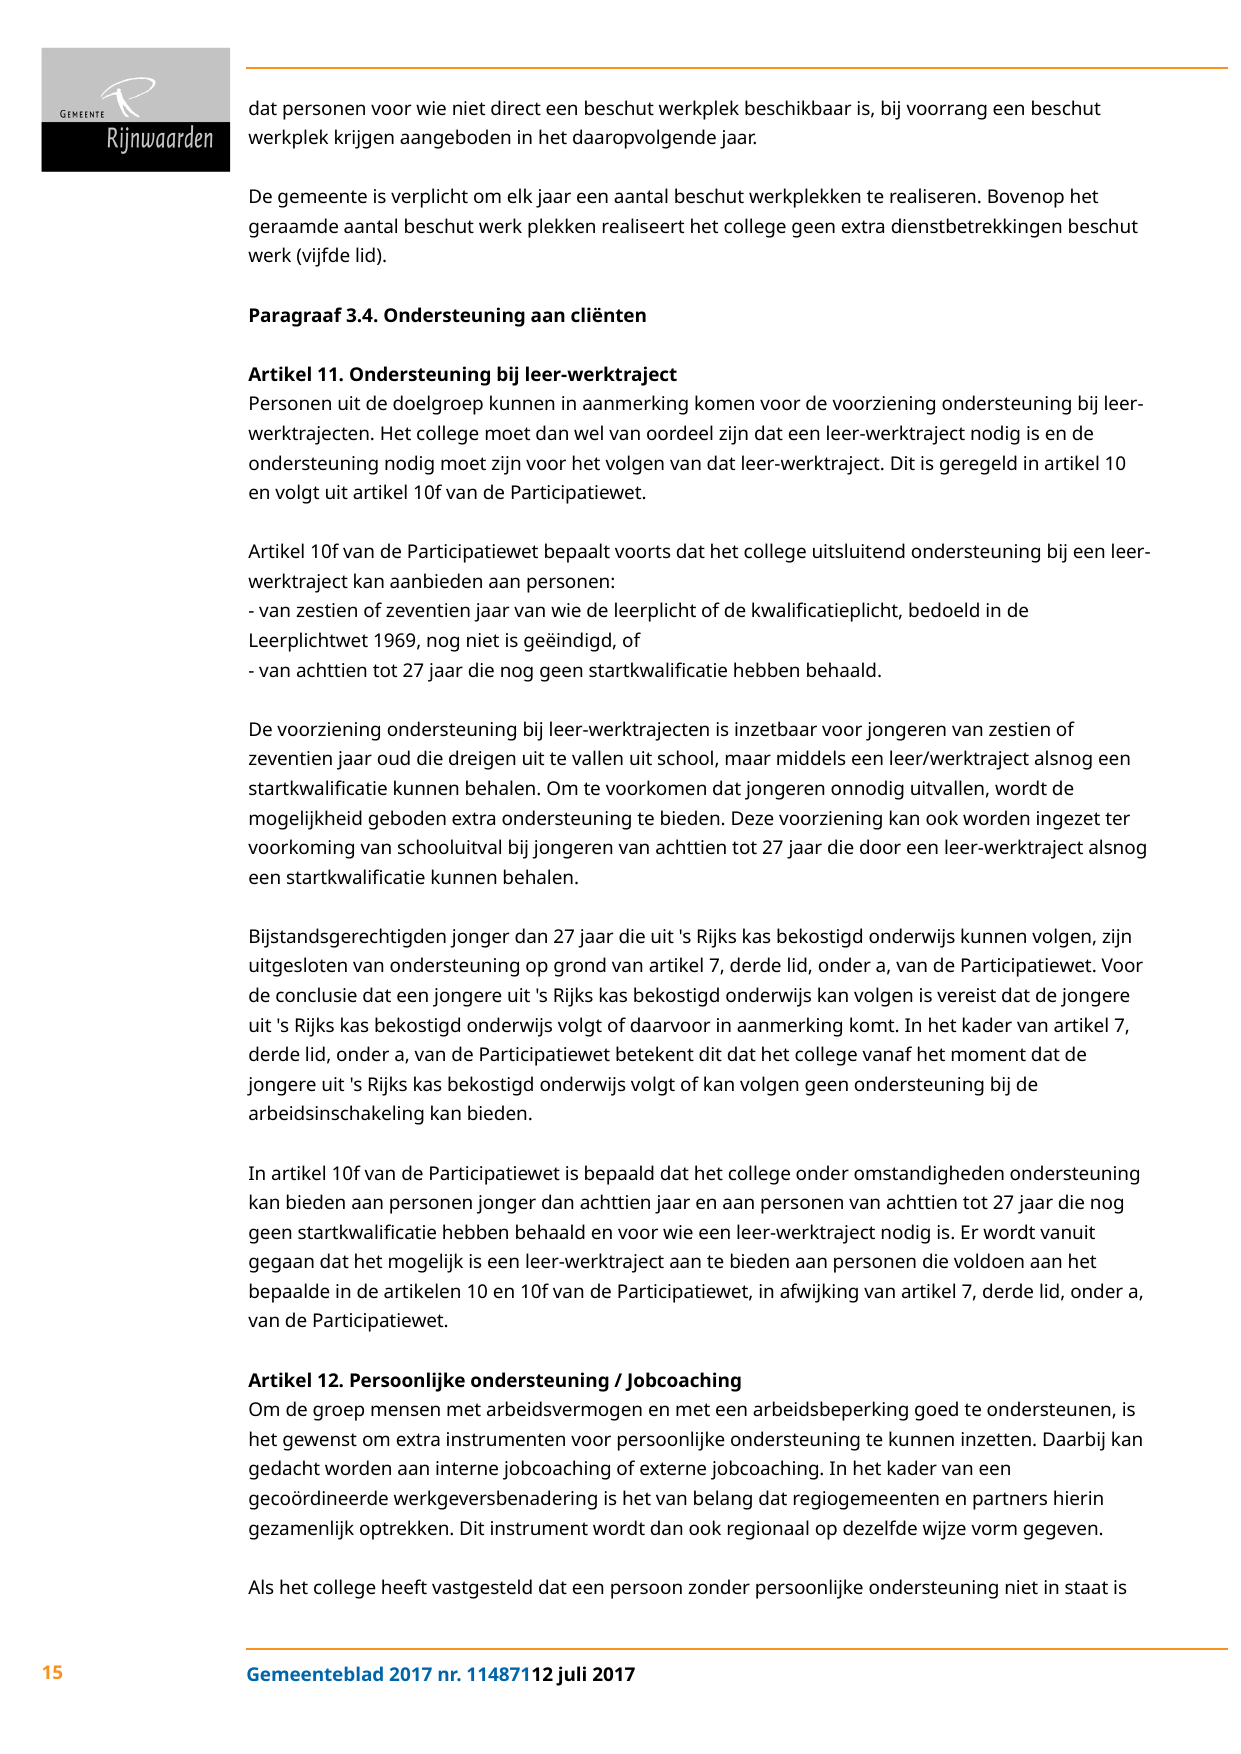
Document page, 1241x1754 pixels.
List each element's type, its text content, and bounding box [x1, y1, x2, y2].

picture [41, 47, 231, 172]
text Paragraaf 3.4. Ondersteuning aan cliënten [248, 302, 1152, 328]
text Personen uit de doelgroep kunnen in aanmerking komen voor de voorziening ondersteuning bij leer-werktrajecten. Het college moet dan wel van oordeel zijn dat een leer-werktraject nodig is en de ondersteuning nodig moet zijn voor het volgen van dat leer-werktraject. Dit is geregeld in artikel 10 en volgt uit artikel 10f van de Participatiewet. [248, 391, 1152, 505]
text Artikel 10f van de Participatiewet bepaalt voorts dat het college uitsluitend ondersteuning bij een leer-werktraject kan aanbieden aan personen: [248, 538, 1152, 594]
text Artikel 11. Ondersteuning bij leer-werktraject [248, 361, 1152, 387]
text De gemeente is verplicht om elk jaar een aantal beschut werkplekken te realiseren. Bovenop het geraamde aantal beschut werk plekken realiseert het college geen extra dienstbetrekkingen beschut werk (vijfde lid). [248, 183, 1152, 268]
text - van achttien tot 27 jaar die nog geen startkwalificatie hebben behaald. [248, 657, 1152, 683]
text Als het college heeft vastgesteld dat een persoon zonder persoonlijke ondersteuning niet in staat is [248, 1574, 1152, 1600]
text Om de groep mensen met arbeidsvermogen en met een arbeidsbeperking goed te ondersteunen, is het gewenst om extra instrumenten voor persoonlijke ondersteuning te kunnen inzetten. Daarbij kan gedacht worden aan interne jobcoaching of externe jobcoaching. In het kader van een gecoördineerde werkgeversbenadering is het van belang dat regiogemeenten en partners hierin gezamenlijk optrekken. Dit instrument wordt dan ook regionaal op dezelfde wijze vorm gegeven. [248, 1396, 1152, 1541]
text dat personen voor wie niet direct een beschut werkplek beschikbaar is, bij voorrang een beschut werkplek krijgen aangeboden in het daaropvolgende jaar. [248, 95, 1152, 150]
text Artikel 12. Persoonlijke ondersteuning / Jobcoaching [248, 1367, 1152, 1393]
text - van zestien of zeventien jaar van wie de leerplicht of de kwalificatieplicht, bedoeld in de Leerplichtwet 1969, nog niet is geëindigd, of [248, 598, 1152, 653]
text In artikel 10f van de Participatiewet is bepaald dat het college onder omstandigheden ondersteuning kan bieden aan personen jonger dan achttien jaar en aan personen van achttien tot 27 jaar die nog geen startkwalificatie hebben behaald en voor wie een leer-werktraject nodig is. Er wordt vanuit gegaan dat het mogelijk is een leer-werktraject aan te bieden aan personen die voldoen aan het bepaalde in de artikelen 10 en 10f van de Participatiewet, in afwijking van artikel 7, derde lid, onder a, van de Participatiewet. [248, 1160, 1152, 1333]
text Bijstandsgerechtigden jonger dan 27 jaar die uit 's Rijks kas bekostigd onderwijs kunnen volgen, zijn uitgesloten van ondersteuning op grond van artikel 7, derde lid, onder a, van de Participatiewet. Voor de conclusie dat een jongere uit 's Rijks kas bekostigd onderwijs kan volgen is vereist dat de jongere uit 's Rijks kas bekostigd onderwijs volgt of daarvoor in aanmerking komt. In het kader van artikel 7, derde lid, onder a, van de Participatiewet betekent dit dat het college vanaf het moment dat de jongere uit 's Rijks kas bekostigd onderwijs volgt of kan volgen geen ondersteuning bij de arbeidsinschakeling kan bieden. [248, 923, 1152, 1126]
text De voorziening ondersteuning bij leer-werktrajecten is inzetbaar voor jongeren van zestien of zeventien jaar oud die dreigen uit te vallen uit school, maar middels een leer/werktraject alsnog een startkwalificatie kunnen behalen. Om te voorkomen dat jongeren onnodig uitvallen, wordt de mogelijkheid geboden extra ondersteuning te bieden. Deze voorziening kan ook worden ingezet ter voorkoming van schooluitval bij jongeren van achttien tot 27 jaar die door een leer-werktraject alsnog een startkwalificatie kunnen behalen. [248, 716, 1152, 890]
